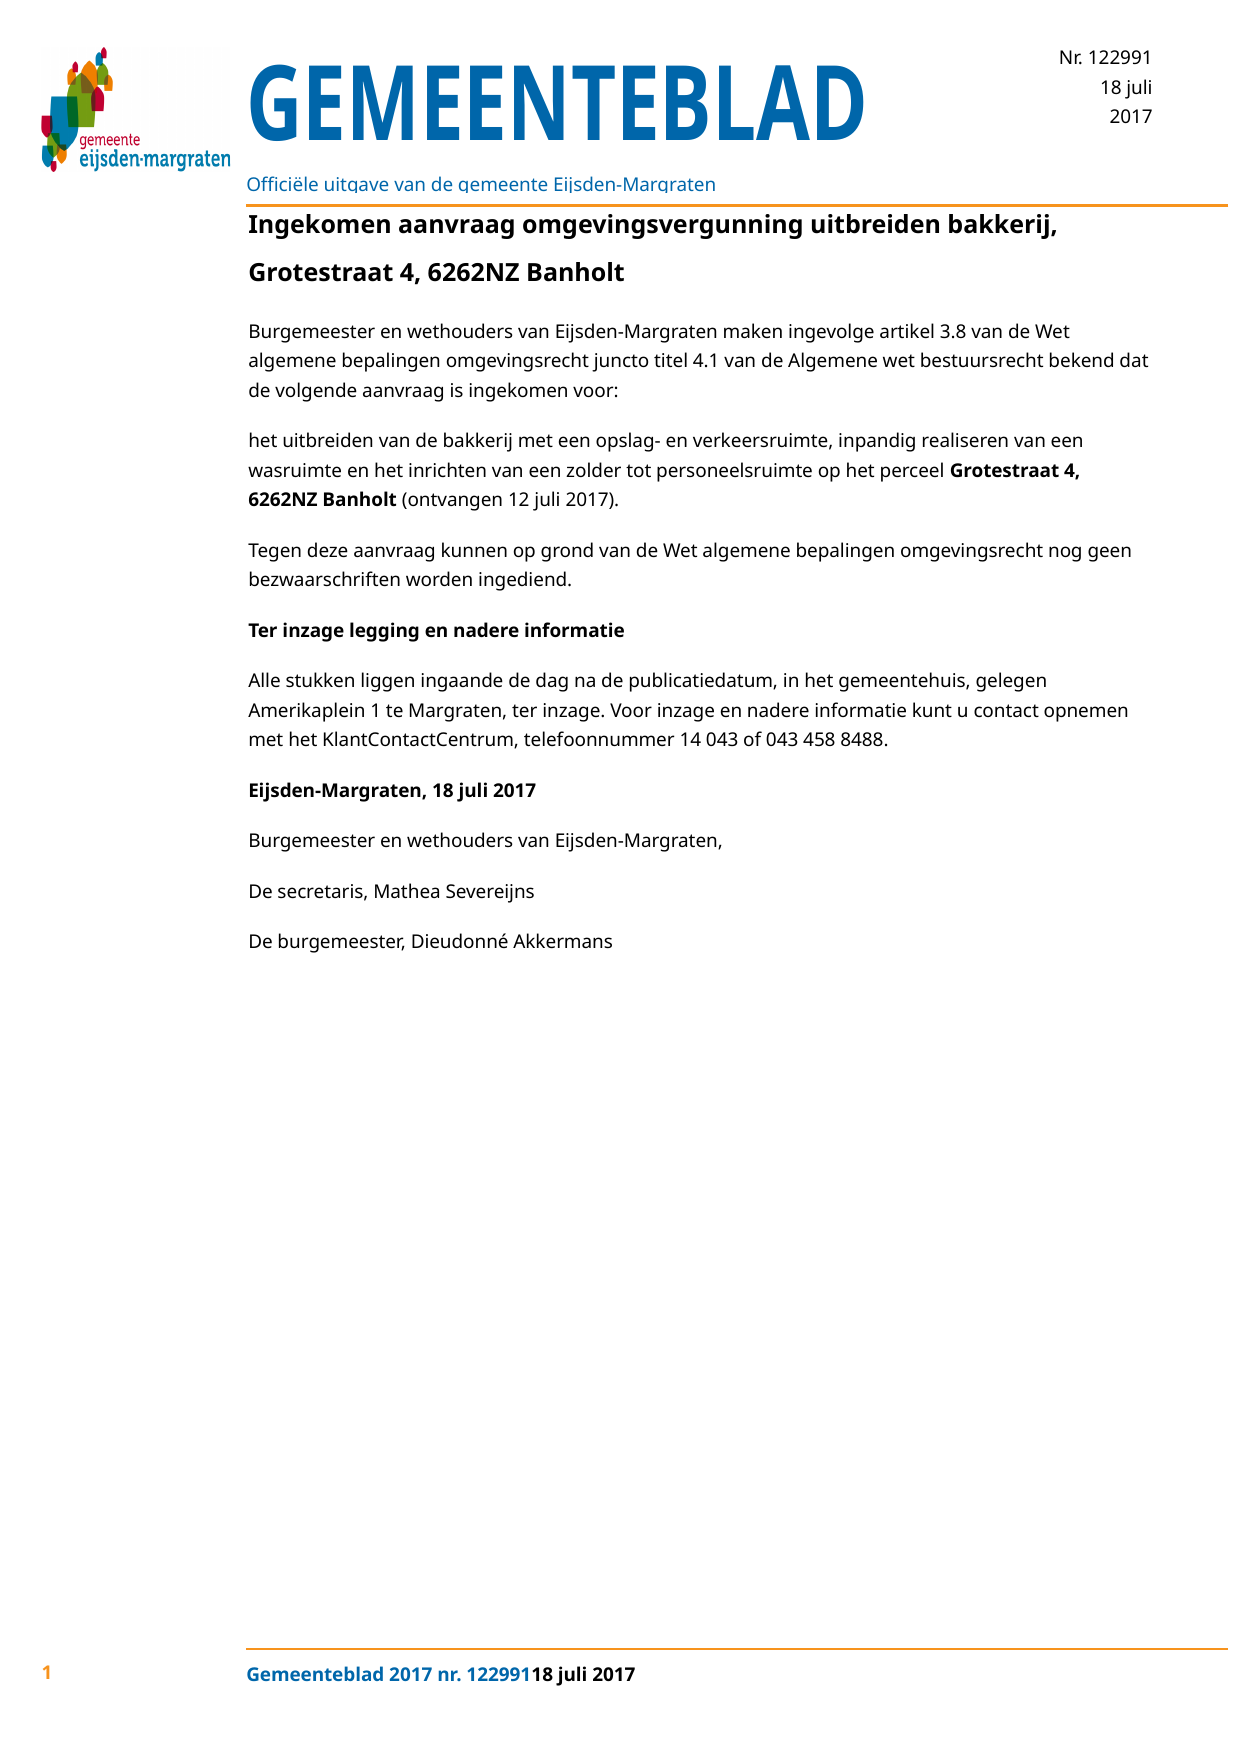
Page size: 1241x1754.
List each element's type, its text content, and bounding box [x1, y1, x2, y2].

picture [41, 47, 231, 172]
text Ter inzage legging en nadere informatie [248, 617, 1152, 643]
text Eijsden-Margraten, 18 juli 2017 [248, 777, 1152, 803]
text Burgemeester en wethouders van Eijsden-Margraten maken ingevolge artikel 3.8 van de Wet algemene bepalingen omgevingsrecht juncto titel 4.1 van de Algemene wet bestuursrecht bekend dat de volgende aanvraag is ingekomen voor: [248, 318, 1152, 403]
text De secretaris, Mathea Severeijns [248, 878, 1152, 904]
text Ingekomen aanvraag omgevingsvergunning uitbreiden bakkerij, Grotestraat 4, 6262NZ Banholt [248, 207, 1152, 288]
text Alle stukken liggen ingaande de dag na de publicatiedatum, in het gemeentehuis, gelegen Amerikaplein 1 te Margraten, ter inzage. Voor inzage en nadere informatie kunt u contact opnemen met het KlantContactCentrum, telefoonnummer 14 043 of 043 458 8488. [248, 667, 1152, 752]
text Tegen deze aanvraag kunnen op grond van de Wet algemene bepalingen omgevingsrecht nog geen bezwaarschriften worden ingediend. [248, 537, 1152, 592]
text De burgemeester, Dieudonné Akkermans [248, 928, 1152, 954]
text het uitbreiden van de bakkerij met een opslag- en verkeersruimte, inpandig realiseren van een wasruimte en het inrichten van een zolder tot personeelsruimte op het perceel Grotestraat 4, 6262NZ Banholt (ontvangen 12 juli 2017). [248, 427, 1152, 512]
text Burgemeester en wethouders van Eijsden-Margraten, [248, 827, 1152, 853]
